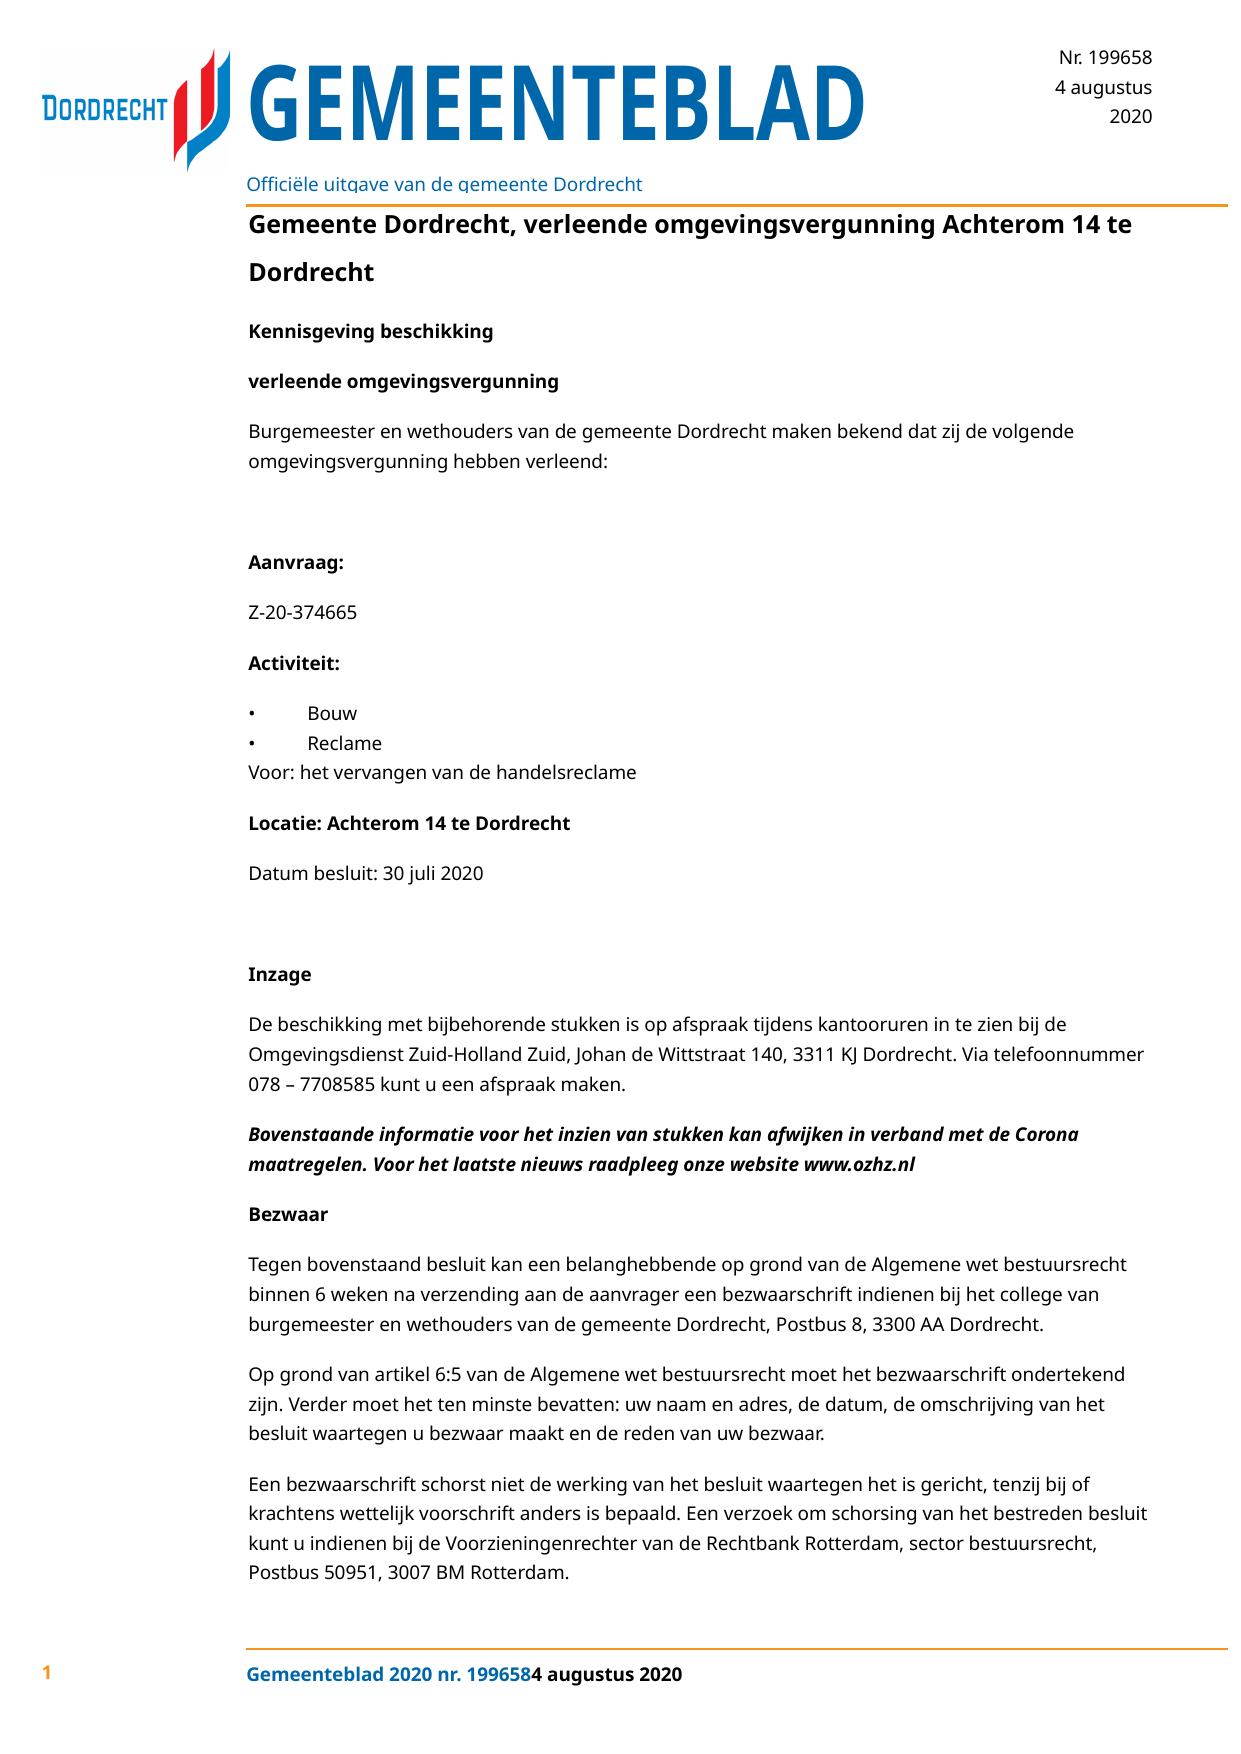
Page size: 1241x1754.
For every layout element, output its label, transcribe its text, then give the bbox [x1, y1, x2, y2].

text Tegen bovenstaand besluit kan een belanghebbende op grond van de Algemene wet bestuursrecht binnen 6 weken na verzending aan de aanvrager een bezwaarschrift indienen bij het college van burgemeester en wethouders van de gemeente Dordrecht, Postbus 8, 3300 AA Dordrecht. [248, 1252, 1152, 1337]
text Op grond van artikel 6:5 van de Algemene wet bestuursrecht moet het bezwaarschrift ondertekend zijn. Verder moet het ten minste bevatten: uw naam en adres, de datum, de omschrijving van het besluit waartegen u bezwaar maakt en de reden van uw bezwaar. [248, 1361, 1152, 1446]
text De beschikking met bijbehorende stukken is op afspraak tijdens kantooruren in te zien bij de Omgevingsdienst Zuid-Holland Zuid, Johan de Wittstraat 140, 3311 KJ Dordrecht. Via telefoonnummer 078 – 7708585 kunt u een afspraak maken. [248, 1012, 1152, 1097]
text Locatie: Achterom 14 te Dordrecht [248, 810, 1152, 836]
text Aanvraag: [248, 549, 1152, 575]
list Reclame [248, 730, 1152, 756]
text Bovenstaande informatie voor het inzien van stukken kan afwijken in verband met de Corona maatregelen. Voor het laatste nieuws raadpleeg onze website www.ozhz.nl [248, 1121, 1152, 1177]
text Z-20-374665 [248, 599, 1152, 625]
text Inzage [248, 961, 1152, 987]
text Activiteit: [248, 650, 1152, 676]
picture [41, 47, 231, 172]
text Kennisgeving beschikking [248, 318, 1152, 344]
text Voor: het vervangen van de handelsreclame [248, 759, 1152, 785]
text Datum besluit: 30 juli 2020 [248, 860, 1152, 886]
text verleende omgevingsvergunning [248, 368, 1152, 394]
text Een bezwaarschrift schorst niet de werking van het besluit waartegen het is gericht, tenzij bij of krachtens wettelijk voorschrift anders is bepaald. Een verzoek om schorsing van het bestreden besluit kunt u indienen bij de Voorzieningenrechter van de Rechtbank Rotterdam, sector bestuursrecht, Postbus 50951, 3007 BM Rotterdam. [248, 1471, 1152, 1585]
text Burgemeester en wethouders van de gemeente Dordrecht maken bekend dat zij de volgende omgevingsvergunning hebben verleend: [248, 419, 1152, 474]
text Gemeente Dordrecht, verleende omgevingsvergunning Achterom 14 te Dordrecht [248, 207, 1152, 288]
list Bouw [248, 700, 1152, 726]
text Bezwaar [248, 1201, 1152, 1227]
